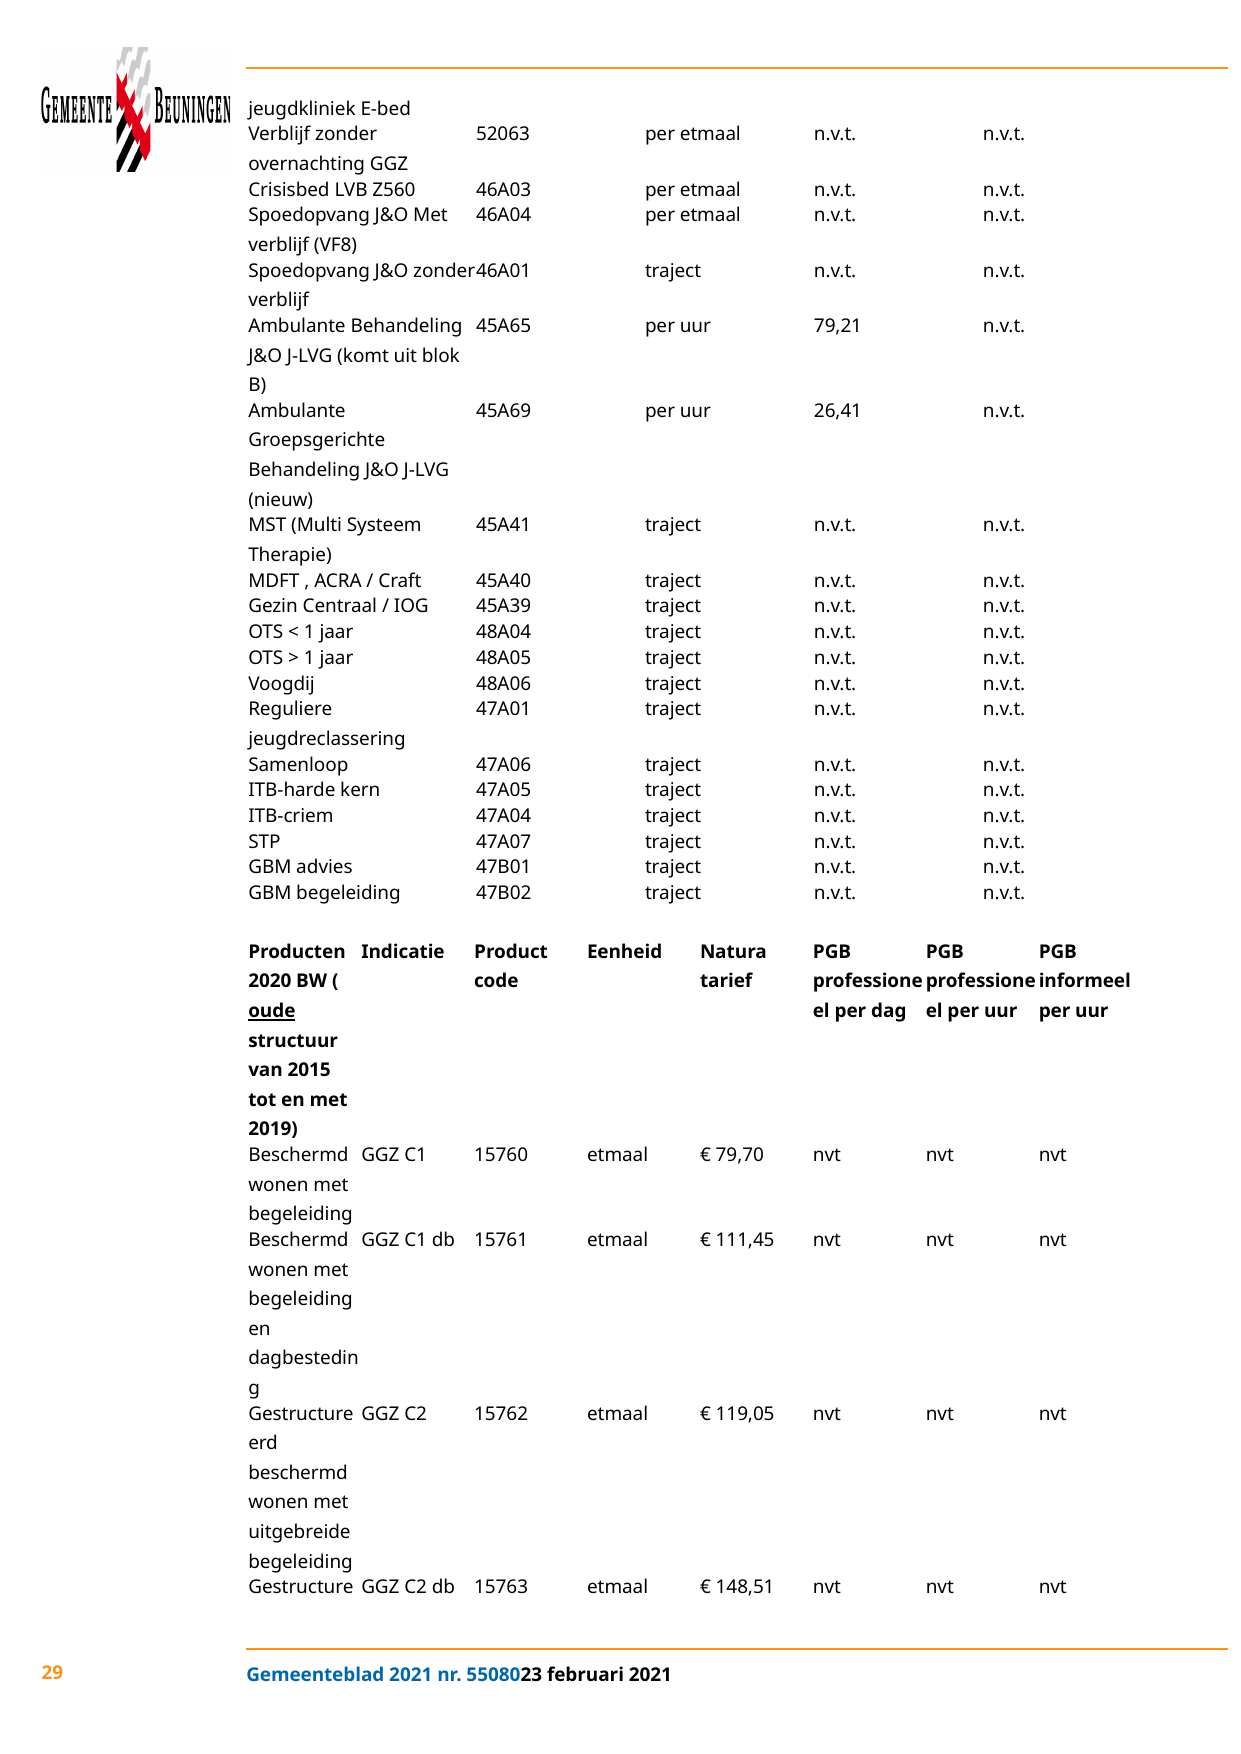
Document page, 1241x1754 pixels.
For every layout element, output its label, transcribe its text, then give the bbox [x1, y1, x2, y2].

table_cell Crisisbed LVB Z560 [248, 176, 476, 202]
table_cell € 111,45 [700, 1226, 813, 1400]
table_cell OTS > 1 jaar [248, 644, 476, 670]
table_cell n.v.t. [983, 751, 1152, 777]
table_cell etmaal [587, 1226, 700, 1400]
table_cell n.v.t. [983, 880, 1152, 905]
table_cell 45A65 [476, 312, 645, 397]
table_cell 45A40 [476, 567, 645, 593]
table_cell n.v.t. [814, 880, 983, 905]
table_cell Samenloop [248, 751, 476, 777]
table_cell n.v.t. [983, 593, 1152, 618]
table_cell traject [645, 567, 814, 593]
table_cell n.v.t. [814, 751, 983, 777]
table_cell 47B01 [476, 854, 645, 879]
table_cell n.v.t. [814, 257, 983, 312]
table_cell 48A05 [476, 644, 645, 670]
table_cell traject [645, 512, 814, 567]
table_cell 47A04 [476, 802, 645, 828]
table_cell 48A06 [476, 670, 645, 696]
table_cell Gestructureerd beschermd wonen met uitgebreide begeleiding [248, 1400, 361, 1573]
table_cell n.v.t. [983, 854, 1152, 879]
table_cell GGZ C2 db [361, 1574, 474, 1599]
table_cell per etmaal [645, 176, 814, 202]
table_cell n.v.t. [814, 777, 983, 802]
table_cell n.v.t. [983, 802, 1152, 828]
table_header PGB professioneel per dag [813, 938, 926, 1141]
table_cell n.v.t. [983, 618, 1152, 644]
table_cell GGZ C2 [361, 1400, 474, 1573]
table_cell etmaal [587, 1141, 700, 1226]
table_cell 15761 [474, 1226, 587, 1400]
table_cell 46A03 [476, 176, 645, 202]
table_cell traject [645, 880, 814, 905]
table_cell GGZ C1 [361, 1141, 474, 1226]
table_cell n.v.t. [983, 312, 1152, 397]
table_cell n.v.t. [814, 670, 983, 696]
table_cell n.v.t. [814, 121, 983, 176]
table_cell per uur [645, 397, 814, 512]
table_cell Beschermd wonen met begeleiding en dagbesteding [248, 1226, 361, 1400]
table_cell traject [645, 828, 814, 854]
table_cell 15762 [474, 1400, 587, 1573]
table_cell 46A01 [476, 257, 645, 312]
table_cell traject [645, 593, 814, 618]
table_cell 45A41 [476, 512, 645, 567]
table_cell nvt [1039, 1574, 1152, 1599]
table_cell [983, 95, 1152, 121]
table_cell Beschermd wonen met begeleiding [248, 1141, 361, 1226]
table_header Natura tarief [700, 938, 813, 1141]
table_cell nvt [813, 1226, 926, 1400]
table_cell MDFT , ACRA / Craft [248, 567, 476, 593]
table_cell Voogdij [248, 670, 476, 696]
table_header Producten 2020 BW ( oude structuur van 2015 tot en met 2019) [248, 938, 361, 1141]
table_cell n.v.t. [814, 567, 983, 593]
table_cell per uur [645, 312, 814, 397]
table_cell 15763 [474, 1574, 587, 1599]
table_cell 47A06 [476, 751, 645, 777]
table_cell 48A04 [476, 618, 645, 644]
table_cell n.v.t. [983, 397, 1152, 512]
table_cell n.v.t. [983, 644, 1152, 670]
table_cell Gestructure [248, 1574, 361, 1599]
table_cell 47A05 [476, 777, 645, 802]
table_cell [814, 95, 983, 121]
table_cell n.v.t. [983, 777, 1152, 802]
table_cell n.v.t. [983, 121, 1152, 176]
table_header PGB informeel per uur [1039, 938, 1152, 1141]
table_cell n.v.t. [814, 618, 983, 644]
table_cell n.v.t. [983, 696, 1152, 751]
table_cell 52063 [476, 121, 645, 176]
table_cell GBM advies [248, 854, 476, 879]
table_cell traject [645, 854, 814, 879]
table_cell 46A04 [476, 202, 645, 257]
table_cell 15760 [474, 1141, 587, 1226]
table_cell € 119,05 [700, 1400, 813, 1573]
table_cell etmaal [587, 1574, 700, 1599]
table_cell 47A01 [476, 696, 645, 751]
table_cell GGZ C1 db [361, 1226, 474, 1400]
table_cell n.v.t. [983, 176, 1152, 202]
table_cell Ambulante Behandeling J&O J-LVG (komt uit blok B) [248, 312, 476, 397]
table_cell Ambulante Groepsgerichte Behandeling J&O J-LVG (nieuw) [248, 397, 476, 512]
table_cell jeugdkliniek E-bed [248, 95, 476, 121]
table_cell n.v.t. [983, 567, 1152, 593]
table_cell MST (Multi Systeem Therapie) [248, 512, 476, 567]
table_cell Spoedopvang J&O zonder verblijf [248, 257, 476, 312]
table_cell € 79,70 [700, 1141, 813, 1226]
picture [41, 47, 231, 172]
table_cell € 148,51 [700, 1574, 813, 1599]
table_header Eenheid [587, 938, 700, 1141]
table_cell n.v.t. [814, 593, 983, 618]
table_cell n.v.t. [814, 802, 983, 828]
table_cell traject [645, 696, 814, 751]
table_cell n.v.t. [814, 644, 983, 670]
table_cell nvt [813, 1400, 926, 1573]
table_cell STP [248, 828, 476, 854]
table_cell traject [645, 802, 814, 828]
table_cell Gezin Centraal / IOG [248, 593, 476, 618]
table_cell nvt [1039, 1400, 1152, 1573]
table_cell n.v.t. [814, 696, 983, 751]
table_cell nvt [926, 1574, 1038, 1599]
table_cell n.v.t. [983, 670, 1152, 696]
table_header Product code [474, 938, 587, 1141]
table_cell 79,21 [814, 312, 983, 397]
table_cell nvt [813, 1141, 926, 1226]
table_cell per etmaal [645, 121, 814, 176]
table_cell Spoedopvang J&O Met verblijf (VF8) [248, 202, 476, 257]
table_cell n.v.t. [814, 512, 983, 567]
table_cell nvt [926, 1400, 1038, 1573]
table_cell 47B02 [476, 880, 645, 905]
table_cell ITB-harde kern [248, 777, 476, 802]
table_cell 45A69 [476, 397, 645, 512]
table_cell traject [645, 670, 814, 696]
table_cell nvt [1039, 1141, 1152, 1226]
table_cell n.v.t. [983, 512, 1152, 567]
table_cell nvt [926, 1226, 1038, 1400]
table_cell traject [645, 618, 814, 644]
table_cell GBM begeleiding [248, 880, 476, 905]
table_header PGB professioneel per uur [926, 938, 1038, 1141]
table_cell traject [645, 257, 814, 312]
table_cell Verblijf zonder overnachting GGZ [248, 121, 476, 176]
table_cell traject [645, 644, 814, 670]
table_cell n.v.t. [814, 202, 983, 257]
table_cell [645, 95, 814, 121]
table_cell n.v.t. [814, 828, 983, 854]
table_cell n.v.t. [983, 202, 1152, 257]
table_cell 45A39 [476, 593, 645, 618]
table_cell traject [645, 777, 814, 802]
table_cell n.v.t. [814, 176, 983, 202]
table_cell OTS < 1 jaar [248, 618, 476, 644]
table_cell traject [645, 751, 814, 777]
table_cell nvt [813, 1574, 926, 1599]
table_cell 26,41 [814, 397, 983, 512]
table_cell [476, 95, 645, 121]
table_header Indicatie [361, 938, 474, 1141]
table_cell Reguliere jeugdreclassering [248, 696, 476, 751]
table_cell etmaal [587, 1400, 700, 1573]
table_cell n.v.t. [983, 257, 1152, 312]
table_cell n.v.t. [983, 828, 1152, 854]
table_cell ITB-criem [248, 802, 476, 828]
table_cell nvt [926, 1141, 1038, 1226]
table_cell 47A07 [476, 828, 645, 854]
table_cell n.v.t. [814, 854, 983, 879]
table_cell nvt [1039, 1226, 1152, 1400]
table_cell per etmaal [645, 202, 814, 257]
